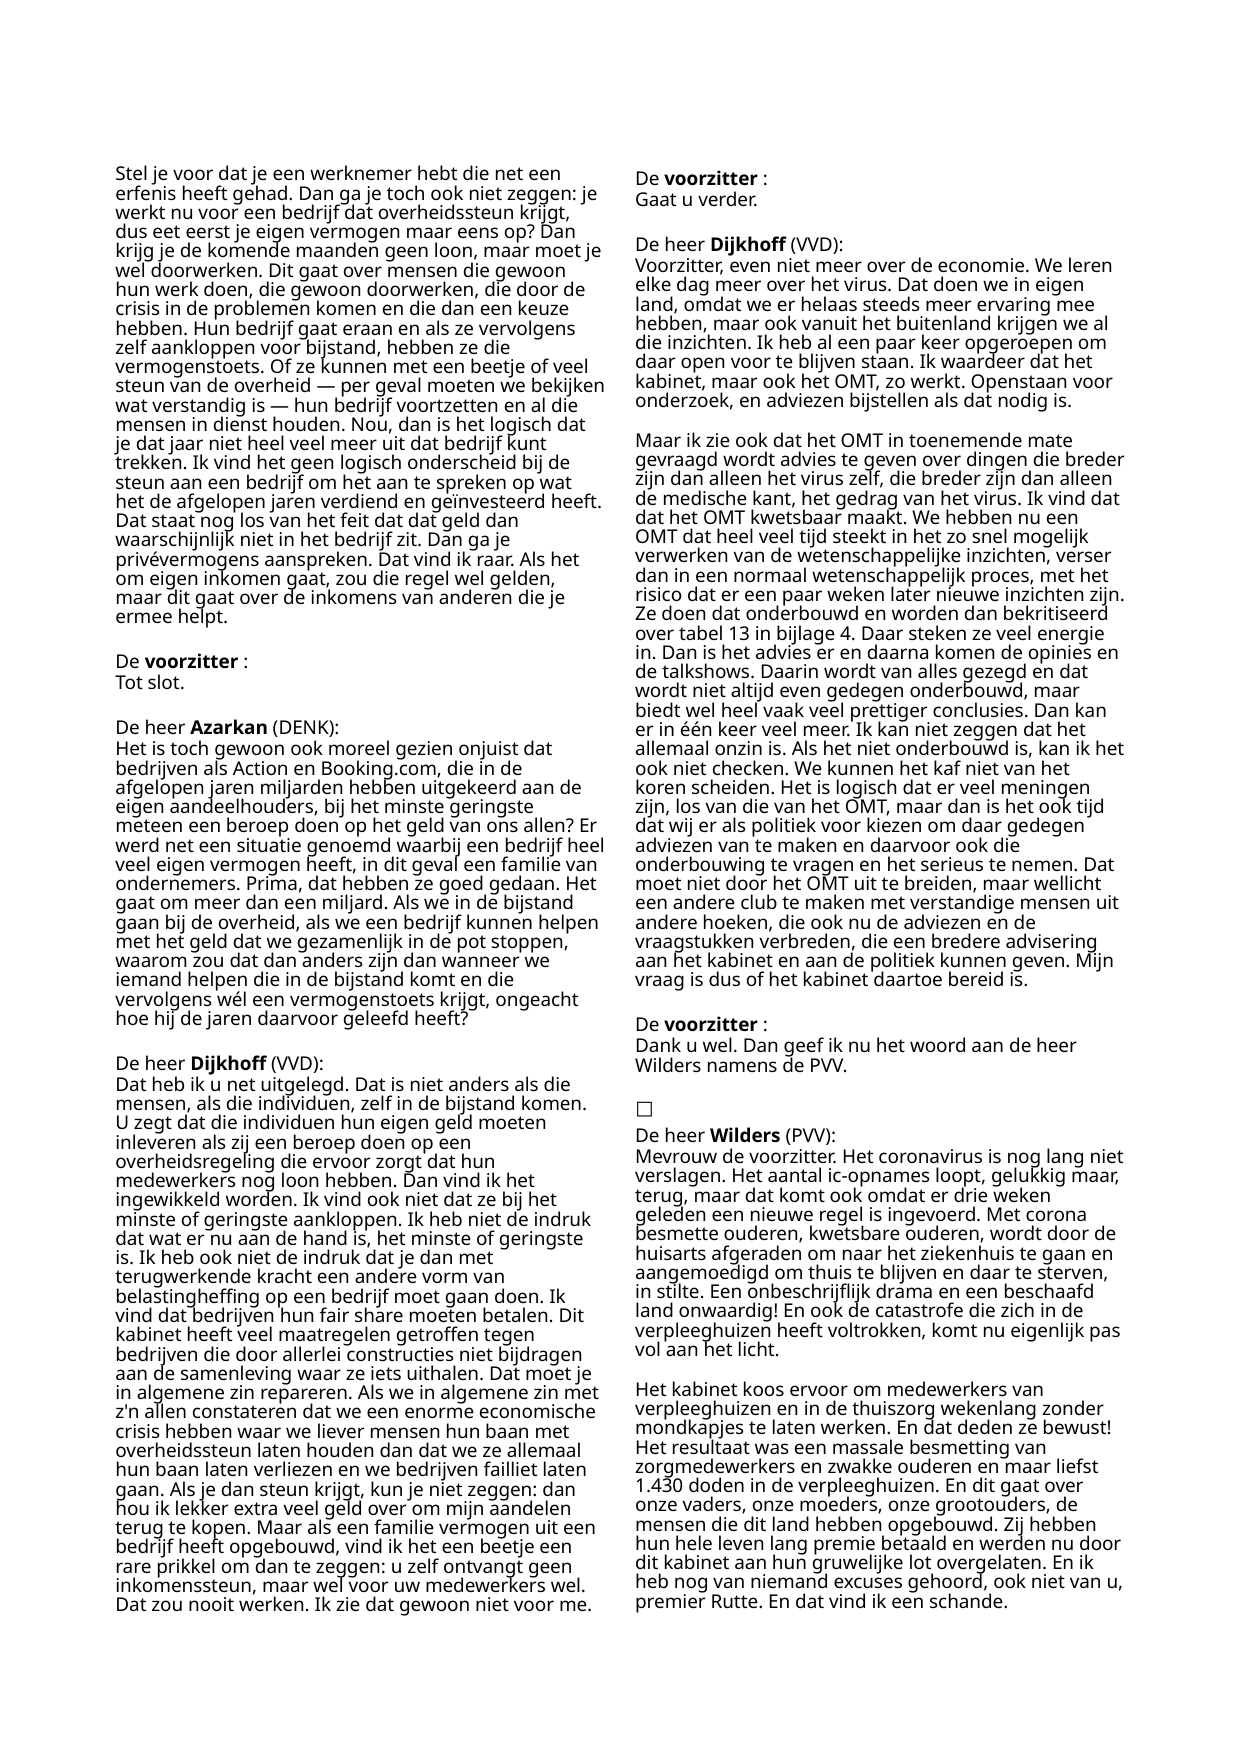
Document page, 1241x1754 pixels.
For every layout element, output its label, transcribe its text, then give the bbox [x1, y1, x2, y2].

text Maar ik zie ook dat het OMT in toenemende mate gevraagd wordt advies te geven over dingen die breder zijn dan alleen het virus zelf, die breder zijn dan alleen de medische kant, het gedrag van het virus. Ik vind dat dat het OMT kwetsbaar maakt. We hebben nu een OMT dat heel veel tijd steekt in het zo snel mogelijk verwerken van de wetenschappelijke inzichten, verser dan in een normaal wetenschappelijk proces, met het risico dat er een paar weken later nieuwe inzichten zijn. Ze doen dat onderbouwd en worden dan bekritiseerd over tabel 13 in bijlage 4. Daar steken ze veel energie in. Dan is het advies er en daarna komen de opinies en de talkshows. Daarin wordt van alles gezegd en dat wordt niet altijd even gedegen onderbouwd, maar biedt wel heel vaak veel prettiger conclusies. Dan kan er in één keer veel meer. Ik kan niet zeggen dat het allemaal onzin is. Als het niet onderbouwd is, kan ik het ook niet checken. We kunnen het kaf niet van het koren scheiden. Het is logisch dat er veel meningen zijn, los van die van het OMT, maar dan is het ook tijd dat wij er als politiek voor kiezen om daar gedegen adviezen van te maken en daarvoor ook die onderbouwing te vragen en het serieus te nemen. Dat moet niet door het OMT uit te breiden, maar wellicht een andere club te maken met verstandige mensen uit andere hoeken, die ook nu de adviezen en de vraagstukken verbreden, die een bredere advisering aan het kabinet en aan de politiek kunnen geven. Mijn vraag is dus of het kabinet daartoe bereid is. [635, 432, 1125, 991]
text De heer Azarkan (DENK): [115, 714, 605, 740]
text Stel je voor dat je een werknemer hebt die net een erfenis heeft gehad. Dan ga je toch ook niet zeggen: je werkt nu voor een bedrijf dat overheidssteun krijgt, dus eet eerst je eigen vermogen maar eens op? Dan krijg je de komende maanden geen loon, maar moet je wel doorwerken. Dit gaat over mensen die gewoon hun werk doen, die gewoon doorwerken, die door de crisis in de problemen komen en die dan een keuze hebben. Hun bedrijf gaat eraan en als ze vervolgens zelf aankloppen voor bijstand, hebben ze die vermogenstoets. Of ze kunnen met een beetje of veel steun van de overheid — per geval moeten we bekijken wat verstandig is — hun bedrijf voortzetten en al die mensen in dienst houden. Nou, dan is het logisch dat je dat jaar niet heel veel meer uit dat bedrijf kunt trekken. Ik vind het geen logisch onderscheid bij de steun aan een bedrijf om het aan te spreken op wat het de afgelopen jaren verdiend en geïnvesteerd heeft. Dat staat nog los van het feit dat dat geld dan waarschijnlijk niet in het bedrijf zit. Dan ga je privévermogens aanspreken. Dat vind ik raar. Als het om eigen inkomen gaat, zou die regel wel gelden, maar dit gaat over de inkomens van anderen die je ermee helpt. [115, 165, 605, 628]
text Mevrouw de voorzitter. Het coronavirus is nog lang niet verslagen. Het aantal ic-opnames loopt, gelukkig maar, terug, maar dat komt ook omdat er drie weken geleden een nieuwe regel is ingevoerd. Met corona besmette ouderen, kwetsbare ouderen, wordt door de huisarts afgeraden om naar het ziekenhuis te gaan en aangemoedigd om thuis te blijven en daar te sterven, in stilte. Een onbeschrijflijk drama en een beschaafd land onwaardig! En ook de catastrofe die zich in de verpleeghuizen heeft voltrokken, komt nu eigenlijk pas vol aan het licht. [635, 1148, 1125, 1360]
text De heer Wilders (PVV): [635, 1122, 1125, 1148]
text De heer Dijkhoff (VVD): [115, 1050, 605, 1076]
text Gaat u verder. [635, 191, 1125, 210]
text Dat heb ik u net uitgelegd. Dat is niet anders als die mensen, als die individuen, zelf in de bijstand komen. U zegt dat die individuen hun eigen geld moeten inleveren als zij een beroep doen op een overheidsregeling die ervoor zorgt dat hun medewerkers nog loon hebben. Dan vind ik het ingewikkeld worden. Ik vind ook niet dat ze bij het minste of geringste aankloppen. Ik heb niet de indruk dat wat er nu aan de hand is, het minste of geringste is. Ik heb ook niet de indruk dat je dan met terugwerkende kracht een andere vorm van belastingheffing op een bedrijf moet gaan doen. Ik vind dat bedrijven hun fair share moeten betalen. Dit kabinet heeft veel maatregelen getroffen tegen bedrijven die door allerlei constructies niet bijdragen aan de samenleving waar ze iets uithalen. Dat moet je in algemene zin repareren. Als we in algemene zin met z'n allen constateren dat we een enorme economische crisis hebben waar we liever mensen hun baan met overheidssteun laten houden dan dat we ze allemaal hun baan laten verliezen en we bedrijven failliet laten gaan. Als je dan steun krijgt, kun je niet zeggen: dan hou ik lekker extra veel geld over om mijn aandelen terug te kopen. Maar als een familie vermogen uit een bedrijf heeft opgebouwd, vind ik het een beetje een rare prikkel om dan te zeggen: u zelf ontvangt geen inkomenssteun, maar wel voor uw medewerkers wel. Dat zou nooit werken. Ik zie dat gewoon niet voor me. [115, 1076, 605, 1615]
text ⬜ [635, 1097, 1125, 1122]
text Het kabinet koos ervoor om medewerkers van verpleeghuizen en in de thuiszorg wekenlang zonder mondkapjes te laten werken. En dat deden ze bewust! Het resultaat was een massale besmetting van zorgmedewerkers en zwakke ouderen en maar liefst 1.430 doden in de verpleeghuizen. En dit gaat over onze vaders, onze moeders, onze grootouders, de mensen die dit land hebben opgebouwd. Zij hebben hun hele leven lang premie betaald en werden nu door dit kabinet aan hun gruwelijke lot overgelaten. En ik heb nog van niemand excuses gehoord, ook niet van u, premier Rutte. En dat vind ik een schande. [635, 1381, 1125, 1612]
text Het is toch gewoon ook moreel gezien onjuist dat bedrijven als Action en Booking.com, die in de afgelopen jaren miljarden hebben uitgekeerd aan de eigen aandeelhouders, bij het minste geringste meteen een beroep doen op het geld van ons allen? Er werd net een situatie genoemd waarbij een bedrijf heel veel eigen vermogen heeft, in dit geval een familie van ondernemers. Prima, dat hebben ze goed gedaan. Het gaat om meer dan een miljard. Als we in de bijstand gaan bij de overheid, als we een bedrijf kunnen helpen met het geld dat we gezamenlijk in de pot stoppen, waarom zou dat dan anders zijn dan wanneer we iemand helpen die in de bijstand komt en die vervolgens wél een vermogenstoets krijgt, ongeacht hoe hij de jaren daarvoor geleefd heeft? [115, 740, 605, 1029]
text De voorzitter : [635, 165, 1125, 191]
text Voorzitter, even niet meer over de economie. We leren elke dag meer over het virus. Dat doen we in eigen land, omdat we er helaas steeds meer ervaring mee hebben, maar ook vanuit het buitenland krijgen we al die inzichten. Ik heb al een paar keer opgeroepen om daar open voor te blijven staan. Ik waardeer dat het kabinet, maar ook het OMT, zo werkt. Openstaan voor onderzoek, en adviezen bijstellen als dat nodig is. [635, 257, 1125, 411]
text De heer Dijkhoff (VVD): [635, 231, 1125, 257]
text De voorzitter : [635, 1012, 1125, 1037]
text Dank u wel. Dan geef ik nu het woord aan de heer Wilders namens de PVV. [635, 1037, 1125, 1076]
text De voorzitter : [115, 649, 605, 674]
text Tot slot. [115, 674, 605, 694]
